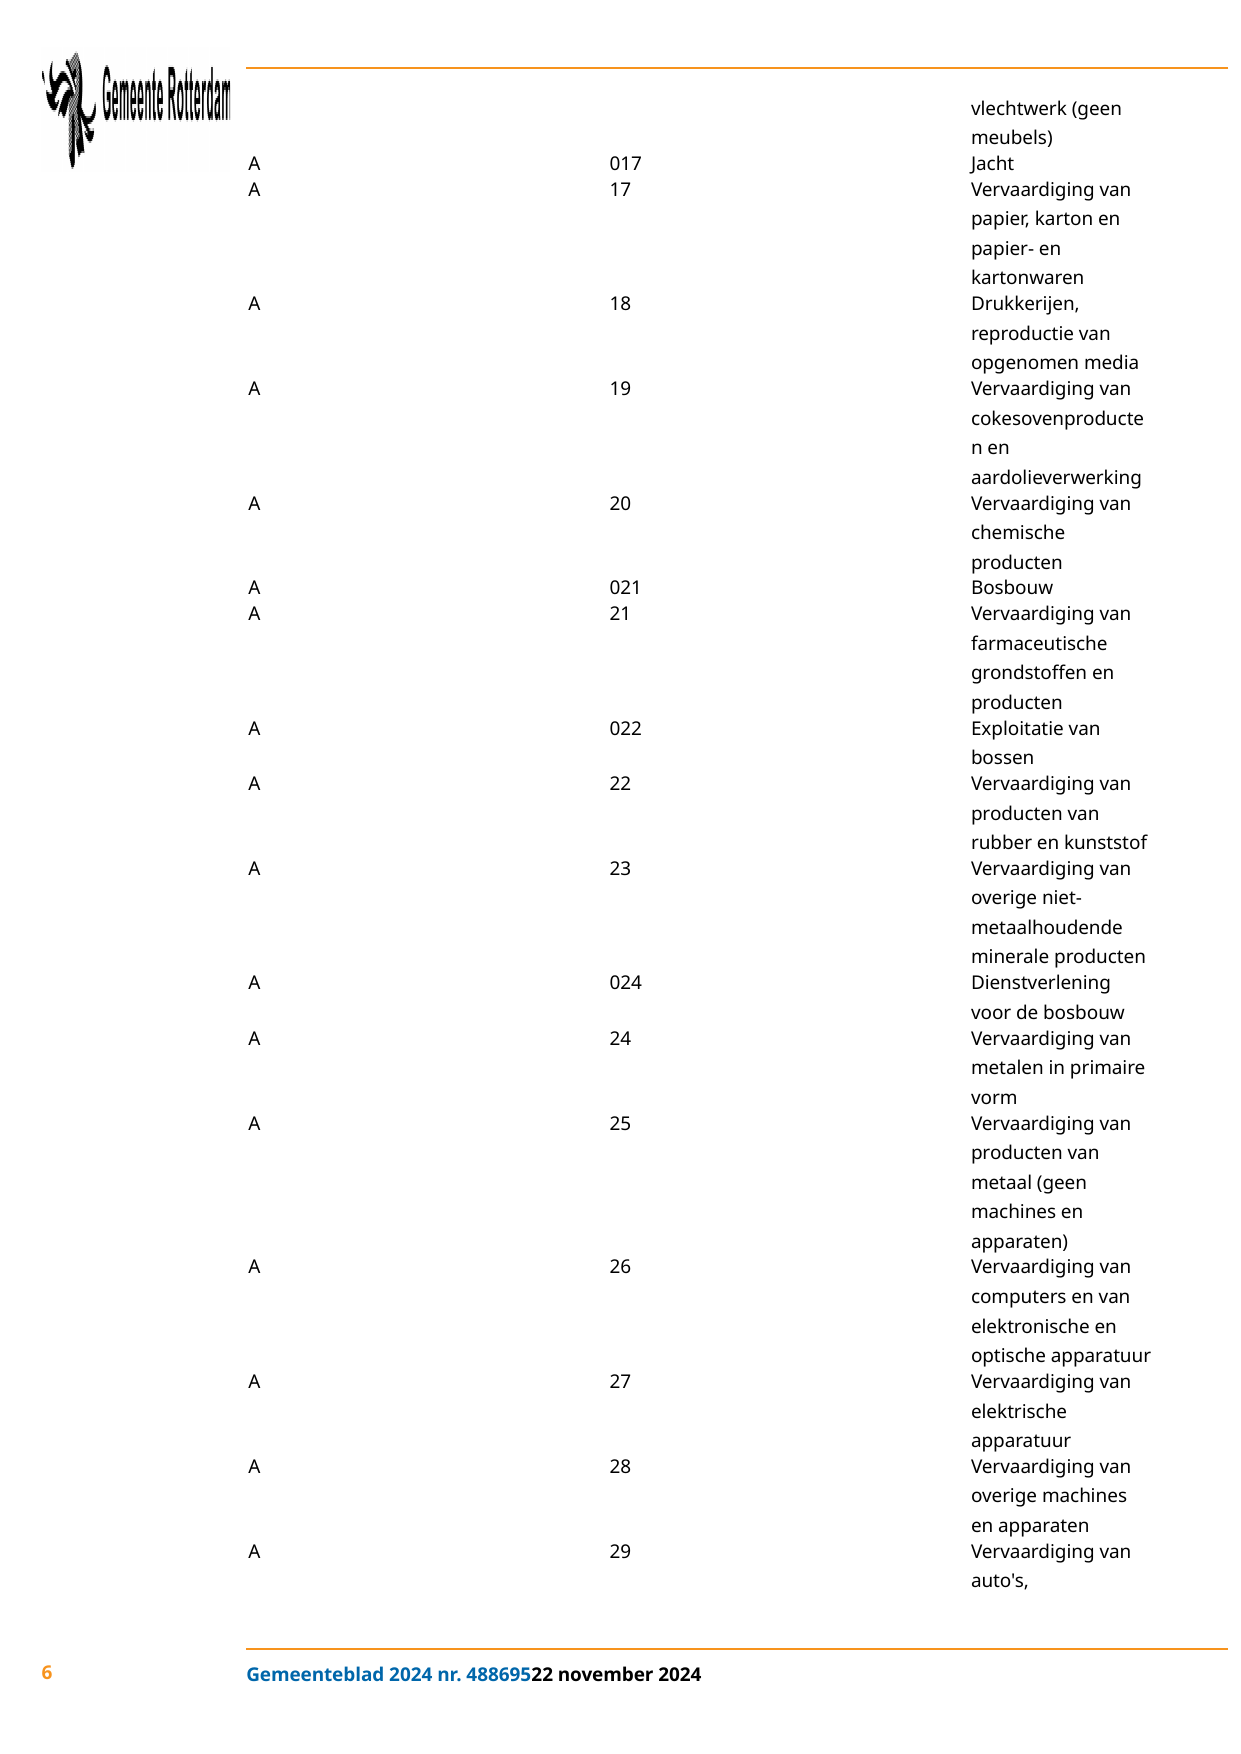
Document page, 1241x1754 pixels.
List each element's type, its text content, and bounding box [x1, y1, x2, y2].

table_cell 22 [609, 770, 971, 855]
table_cell Vervaardiging van computers en van elektronische en optische apparatuur [971, 1254, 1152, 1368]
table_cell Dienstverlening voor de bosbouw [971, 970, 1152, 1025]
table_cell 21 [609, 600, 971, 715]
picture [41, 47, 231, 172]
table_cell Vervaardiging van papier, karton en papier- en kartonwaren [971, 176, 1152, 290]
table_cell 024 [609, 970, 971, 1025]
table_cell 24 [609, 1025, 971, 1110]
table_cell A [248, 770, 609, 855]
table_cell 17 [609, 176, 971, 290]
table_cell 18 [609, 290, 971, 375]
table_cell Jacht [971, 150, 1152, 176]
table_cell A [248, 1110, 609, 1254]
table_cell A [248, 1254, 609, 1368]
table_cell [609, 95, 971, 150]
table_cell A [248, 375, 609, 490]
table_cell 017 [609, 150, 971, 176]
table_cell A [248, 1538, 609, 1593]
table_cell Vervaardiging van overige machines en apparaten [971, 1453, 1152, 1538]
table_cell Vervaardiging van cokesovenproducten en aardolieverwerking [971, 375, 1152, 490]
table_cell A [248, 1025, 609, 1110]
table_cell [248, 95, 609, 150]
table_cell 19 [609, 375, 971, 490]
table_cell Vervaardiging van chemische producten [971, 490, 1152, 574]
table_cell A [248, 150, 609, 176]
table_cell 25 [609, 1110, 971, 1254]
table_cell 021 [609, 575, 971, 600]
table_cell Vervaardiging van farmaceutische grondstoffen en producten [971, 600, 1152, 715]
table_cell A [248, 290, 609, 375]
table_cell 022 [609, 715, 971, 770]
table_cell A [248, 575, 609, 600]
table_cell A [248, 600, 609, 715]
table_cell 20 [609, 490, 971, 574]
table_cell 27 [609, 1368, 971, 1453]
table_cell Vervaardiging van producten van rubber en kunststof [971, 770, 1152, 855]
table_cell Vervaardiging van overige niet-metaalhoudende minerale producten [971, 855, 1152, 969]
table_cell A [248, 1453, 609, 1538]
table_cell Exploitatie van bossen [971, 715, 1152, 770]
table_cell Vervaardiging van auto's, [971, 1538, 1152, 1593]
table_cell 28 [609, 1453, 971, 1538]
table_cell A [248, 490, 609, 574]
table_cell Bosbouw [971, 575, 1152, 600]
table_cell A [248, 176, 609, 290]
table_cell Drukkerijen, reproductie van opgenomen media [971, 290, 1152, 375]
table_cell A [248, 855, 609, 969]
table_cell A [248, 1368, 609, 1453]
table_cell vlechtwerk (geen meubels) [971, 95, 1152, 150]
table_cell A [248, 715, 609, 770]
table_cell 29 [609, 1538, 971, 1593]
table_cell Vervaardiging van elektrische apparatuur [971, 1368, 1152, 1453]
table_cell 23 [609, 855, 971, 969]
table_cell Vervaardiging van metalen in primaire vorm [971, 1025, 1152, 1110]
table_cell A [248, 970, 609, 1025]
table_cell 26 [609, 1254, 971, 1368]
table_cell Vervaardiging van producten van metaal (geen machines en apparaten) [971, 1110, 1152, 1254]
